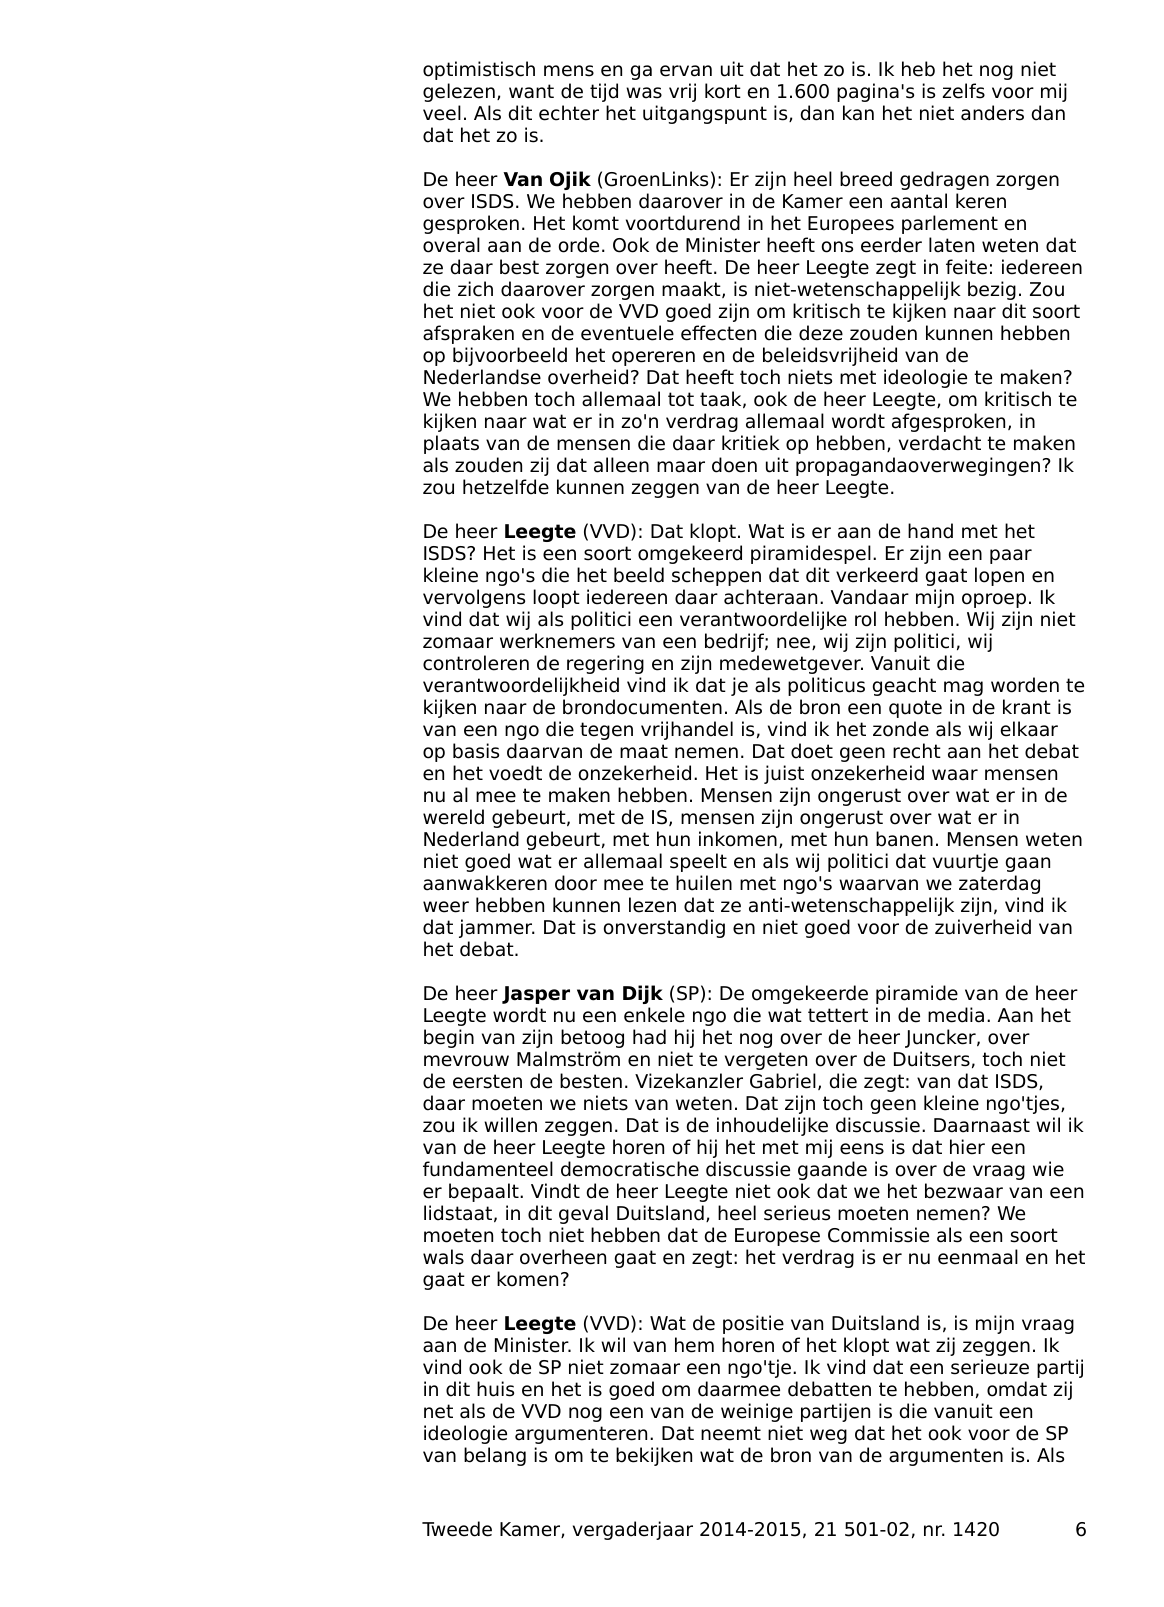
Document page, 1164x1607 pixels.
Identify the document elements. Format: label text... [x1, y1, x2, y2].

text De heer Jasper van Dijk (SP): De omgekeerde piramide van de heer Leegte wordt nu een enkele ngo die wat tettert in de media. Aan het begin van zijn betoog had hij het nog over de heer Juncker, over mevrouw Malmström en niet te vergeten over de Duitsers, toch niet de eersten de besten. Vizekanzler Gabriel, die zegt: van dat ISDS, daar moeten we niets van weten. Dat zijn toch geen kleine ngo'tjes, zou ik willen zeggen. Dat is de inhoudelijke discussie. Daarnaast wil ik van de heer Leegte horen of hij het met mij eens is dat hier een fundamenteel democratische discussie gaande is over de vraag wie er bepaalt. Vindt de heer Leegte niet ook dat we het bezwaar van een lidstaat, in dit geval Duitsland, heel serieus moeten nemen? We moeten toch niet hebben dat de Europese Commissie als een soort wals daar overheen gaat en zegt: het verdrag is er nu eenmaal en het gaat er komen? [422, 983, 1087, 1291]
text De heer Leegte (VVD): Wat de positie van Duitsland is, is mijn vraag aan de Minister. Ik wil van hem horen of het klopt wat zij zeggen. Ik vind ook de SP niet zomaar een ngo'tje. Ik vind dat een serieuze partij in dit huis en het is goed om daarmee debatten te hebben, omdat zij net als de VVD nog een van de weinige partijen is die vanuit een ideologie argumenteren. Dat neemt niet weg dat het ook voor de SP van belang is om te bekijken wat de bron van de argumenten is. Als [422, 1313, 1087, 1467]
text optimistisch mens en ga ervan uit dat het zo is. Ik heb het nog niet gelezen, want de tijd was vrij kort en 1.600 pagina's is zelfs voor mij veel. Als dit echter het uitgangspunt is, dan kan het niet anders dan dat het zo is. [422, 59, 1087, 147]
text De heer Van Ojik (GroenLinks): Er zijn heel breed gedragen zorgen over ISDS. We hebben daarover in de Kamer een aantal keren gesproken. Het komt voortdurend in het Europees parlement en overal aan de orde. Ook de Minister heeft ons eerder laten weten dat ze daar best zorgen over heeft. De heer Leegte zegt in feite: iedereen die zich daarover zorgen maakt, is niet-wetenschappelijk bezig. Zou het niet ook voor de VVD goed zijn om kritisch te kijken naar dit soort afspraken en de eventuele effecten die deze zouden kunnen hebben op bijvoorbeeld het opereren en de beleidsvrijheid van de Nederlandse overheid? Dat heeft toch niets met ideologie te maken? We hebben toch allemaal tot taak, ook de heer Leegte, om kritisch te kijken naar wat er in zo'n verdrag allemaal wordt afgesproken, in plaats van de mensen die daar kritiek op hebben, verdacht te maken als zouden zij dat alleen maar doen uit propagandaoverwegingen? Ik zou hetzelfde kunnen zeggen van de heer Leegte. [422, 169, 1087, 499]
text De heer Leegte (VVD): Dat klopt. Wat is er aan de hand met het ISDS? Het is een soort omgekeerd piramidespel. Er zijn een paar kleine ngo's die het beeld scheppen dat dit verkeerd gaat lopen en vervolgens loopt iedereen daar achteraan. Vandaar mijn oproep. Ik vind dat wij als politici een verantwoordelijke rol hebben. Wij zijn niet zomaar werknemers van een bedrijf; nee, wij zijn politici, wij controleren de regering en zijn medewetgever. Vanuit die verantwoordelijkheid vind ik dat je als politicus geacht mag worden te kijken naar de brondocumenten. Als de bron een quote in de krant is van een ngo die tegen vrijhandel is, vind ik het zonde als wij elkaar op basis daarvan de maat nemen. Dat doet geen recht aan het debat en het voedt de onzekerheid. Het is juist onzekerheid waar mensen nu al mee te maken hebben. Mensen zijn ongerust over wat er in de wereld gebeurt, met de IS, mensen zijn ongerust over wat er in Nederland gebeurt, met hun inkomen, met hun banen. Mensen weten niet goed wat er allemaal speelt en als wij politici dat vuurtje gaan aanwakkeren door mee te huilen met ngo's waarvan we zaterdag weer hebben kunnen lezen dat ze anti-wetenschappelijk zijn, vind ik dat jammer. Dat is onverstandig en niet goed voor de zuiverheid van het debat. [422, 521, 1087, 961]
